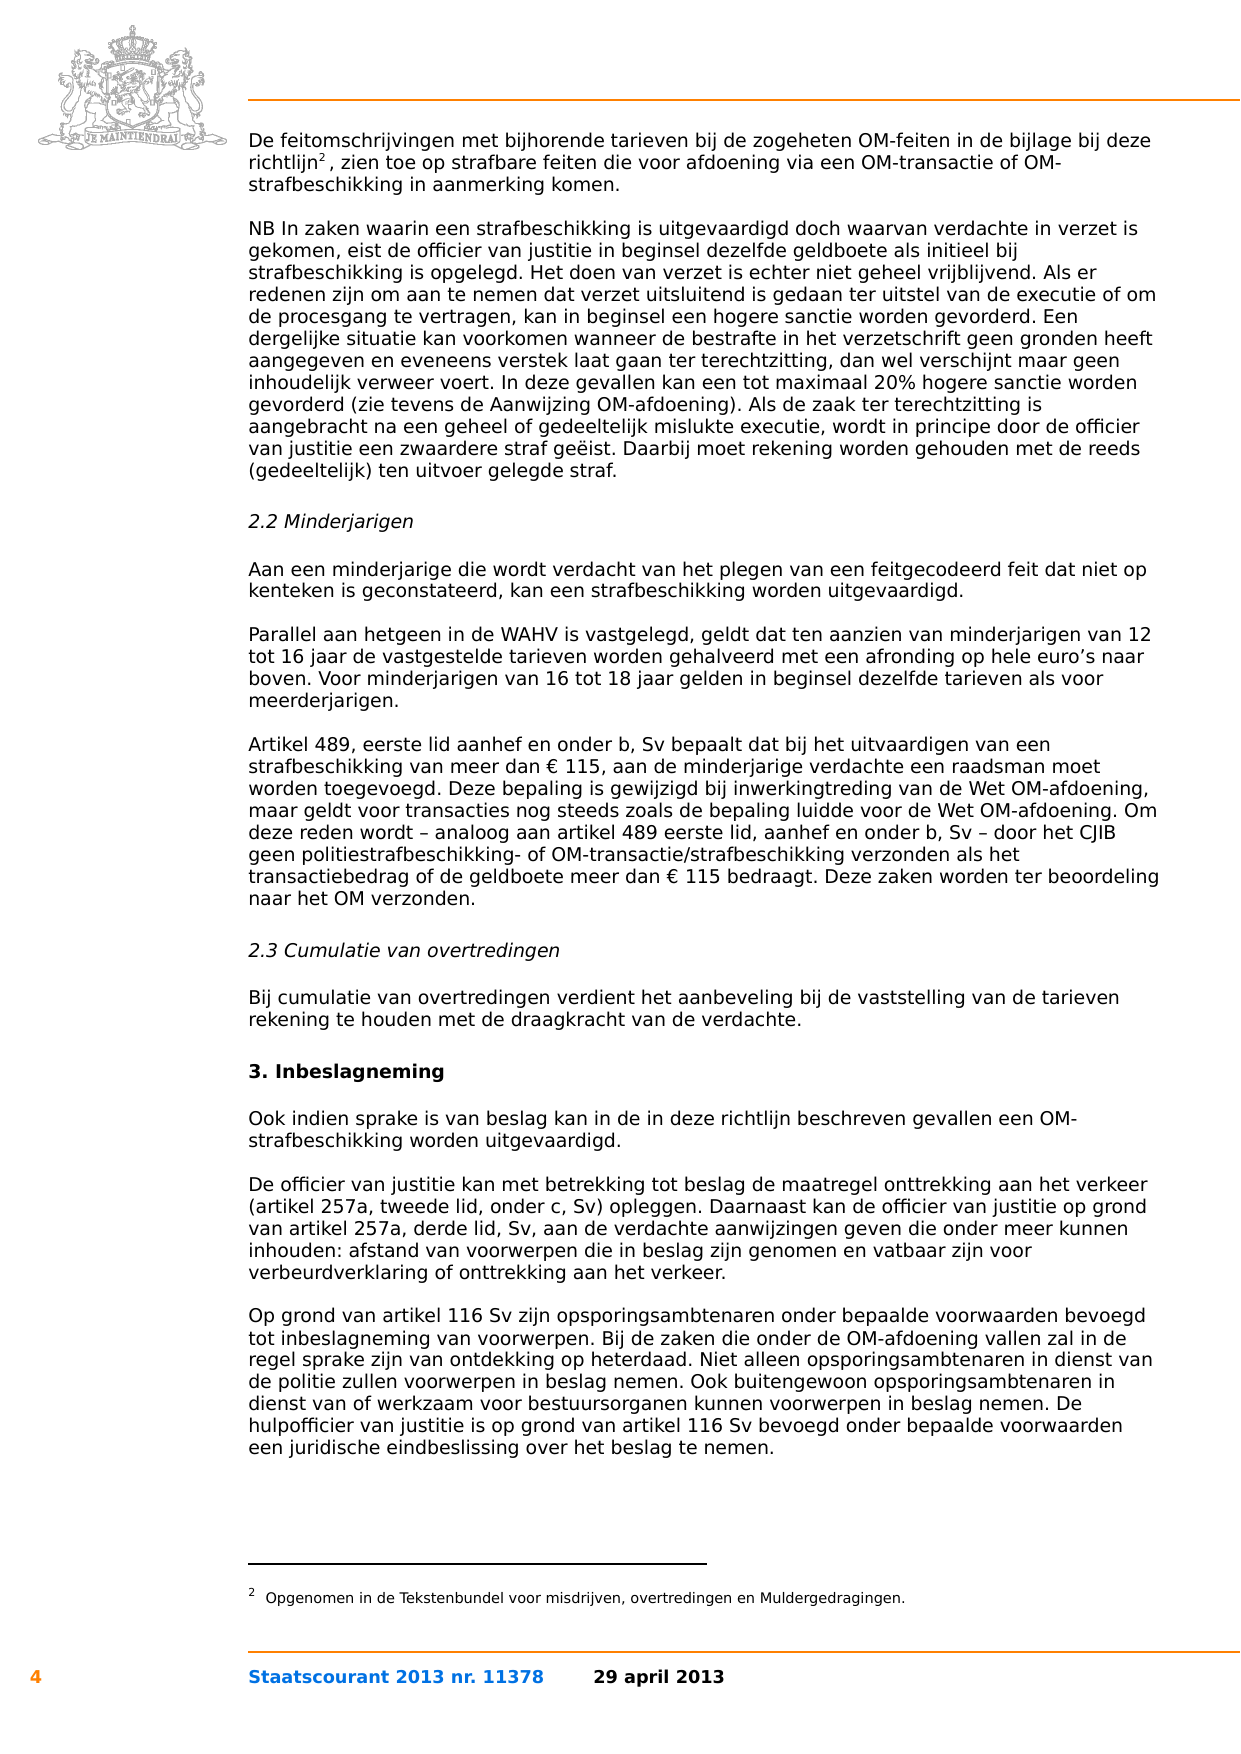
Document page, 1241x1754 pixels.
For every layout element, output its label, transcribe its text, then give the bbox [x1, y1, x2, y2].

subtitle 2.3 Cumulatie van overtredingen [248, 940, 1163, 962]
text De feitomschrijvingen met bijhorende tarieven bij de zogeheten OM-feiten in de bijlage bij deze richtlijn, zien toe op strafbare feiten die voor afdoening via een OM-transactie of OM-strafbeschikking in aanmerking komen. [248, 130, 1163, 196]
text De officier van justitie kan met betrekking tot beslag de maatregel onttrekking aan het verkeer (artikel 257a, tweede lid, onder c, Sv) opleggen. Daarnaast kan de officier van justitie op grond van artikel 257a, derde lid, Sv, aan de verdachte aanwijzingen geven die onder meer kunnen inhouden: afstand van voorwerpen die in beslag zijn genomen en vatbaar zijn voor verbeurdverklaring of onttrekking aan het verkeer. [248, 1174, 1163, 1283]
text Aan een minderjarige die wordt verdacht van het plegen van een feitgecodeerd feit dat niet op kenteken is geconstateerd, kan een strafbeschikking worden uitgevaardigd. [248, 558, 1163, 602]
text Parallel aan hetgeen in de WAHV is vastgelegd, geldt dat ten aanzien van minderjarigen van 12 tot 16 jaar de vastgestelde tarieven worden gehalveerd met een afronding op hele euro’s naar boven. Voor minderjarigen van 16 tot 18 jaar gelden in beginsel dezelfde tarieven als voor meerderjarigen. [248, 624, 1163, 712]
subtitle 2.2 Minderjarigen [248, 511, 1163, 533]
text Op grond van artikel 116 Sv zijn opsporingsambtenaren onder bepaalde voorwaarden bevoegd tot inbeslagneming van voorwerpen. Bij de zaken die onder de OM-afdoening vallen zal in de regel sprake zijn van ontdekking op heterdaad. Niet alleen opsporingsambtenaren in dienst van de politie zullen voorwerpen in beslag nemen. Ook buitengewoon opsporingsambtenaren in dienst van of werkzaam voor bestuursorganen kunnen voorwerpen in beslag nemen. De hulpofficier van justitie is op grond van artikel 116 Sv bevoegd onder bepaalde voorwaarden een juridische eindbeslissing over het beslag te nemen. [248, 1305, 1163, 1459]
text Opgenomen in de Tekstenbundel voor misdrijven, overtredingen en Muldergedragingen. [248, 1586, 1163, 1608]
text Artikel 489, eerste lid aanhef en onder b, Sv bepaalt dat bij het uitvaardigen van een strafbeschikking van meer dan € 115, aan de minderjarige verdachte een raadsman moet worden toegevoegd. Deze bepaling is gewijzigd bij inwerkingtreding van de Wet OM-afdoening, maar geldt voor transacties nog steeds zoals de bepaling luidde voor de Wet OM-afdoening. Om deze reden wordt – analoog aan artikel 489 eerste lid, aanhef en onder b, Sv – door het CJIB geen politiestrafbeschikking- of OM-transactie/strafbeschikking verzonden als het transactiebedrag of de geldboete meer dan € 115 bedraagt. Deze zaken worden ter beoordeling naar het OM verzonden. [248, 734, 1163, 910]
text Ook indien sprake is van beslag kan in de in deze richtlijn beschreven gevallen een OM-strafbeschikking worden uitgevaardigd. [248, 1108, 1163, 1152]
text Bij cumulatie van overtredingen verdient het aanbeveling bij de vaststelling van de tarieven rekening te houden met de draagkracht van de verdachte. [248, 987, 1163, 1031]
subtitle 3. Inbeslagneming [248, 1061, 1163, 1083]
picture [38, 25, 227, 150]
text NB In zaken waarin een strafbeschikking is uitgevaardigd doch waarvan verdachte in verzet is gekomen, eist de officier van justitie in beginsel dezelfde geldboete als initieel bij strafbeschikking is opgelegd. Het doen van verzet is echter niet geheel vrijblijvend. Als er redenen zijn om aan te nemen dat verzet uitsluitend is gedaan ter uitstel van de executie of om de procesgang te vertragen, kan in beginsel een hogere sanctie worden gevorderd. Een dergelijke situatie kan voorkomen wanneer de bestrafte in het verzetschrift geen gronden heeft aangegeven en eveneens verstek laat gaan ter terechtzitting, dan wel verschijnt maar geen inhoudelijk verweer voert. In deze gevallen kan een tot maximaal 20% hogere sanctie worden gevorderd (zie tevens de Aanwijzing OM-afdoening). Als de zaak ter terechtzitting is aangebracht na een geheel of gedeeltelijk mislukte executie, wordt in principe door de officier van justitie een zwaardere straf geëist. Daarbij moet rekening worden gehouden met de reeds (gedeeltelijk) ten uitvoer gelegde straf. [248, 218, 1163, 481]
